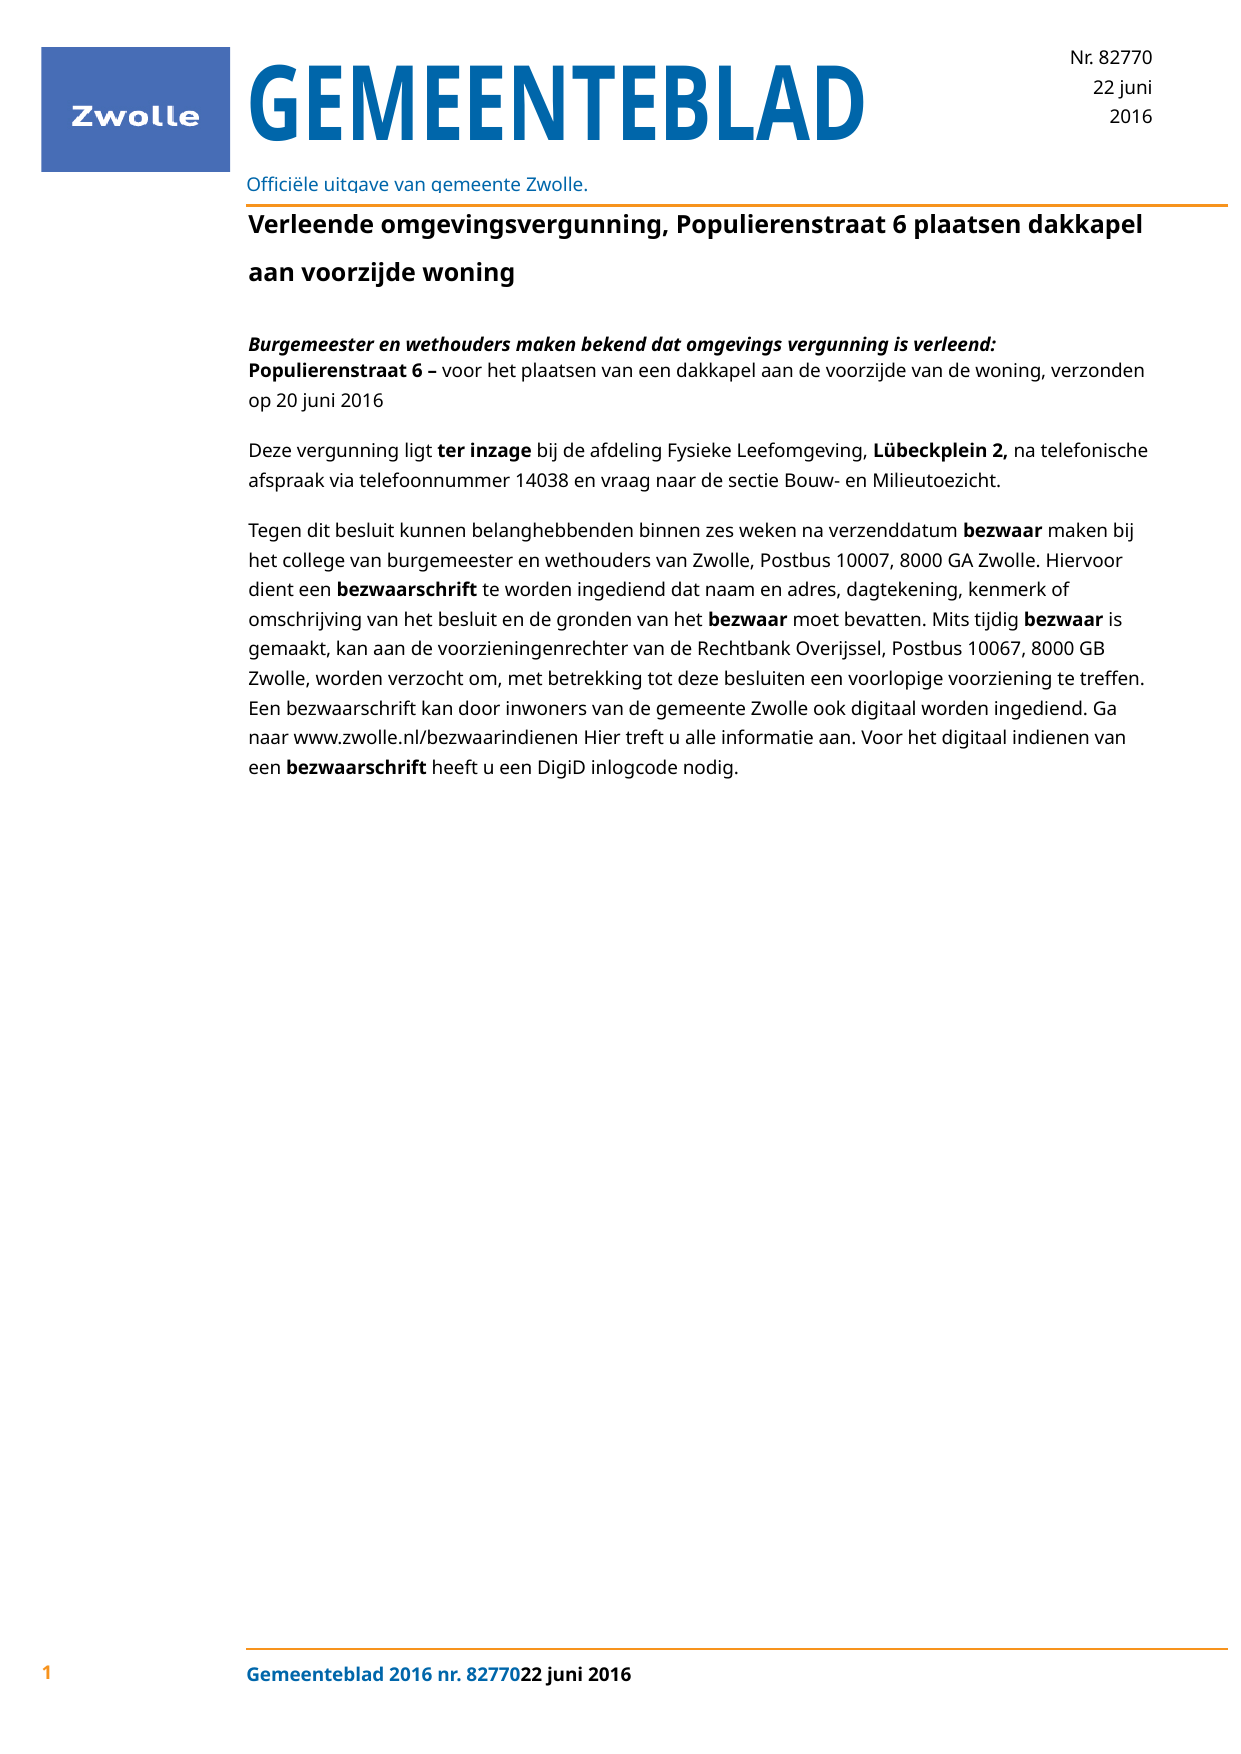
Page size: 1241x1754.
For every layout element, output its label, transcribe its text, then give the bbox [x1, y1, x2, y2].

text Populierenstraat 6 – voor het plaatsen van een dakkapel aan de voorzijde van de woning, verzonden op 20 juni 2016 [248, 357, 1152, 412]
text Tegen dit besluit kunnen belanghebbenden binnen zes weken na verzenddatum bezwaar maken bij het college van burgemeester en wethouders van Zwolle, Postbus 10007, 8000 GA Zwolle. Hiervoor dient een bezwaarschrift te worden ingediend dat naam en adres, dagtekening, kenmerk of omschrijving van het besluit en de gronden van het bezwaar moet bevatten. Mits tijdig bezwaar is gemaakt, kan aan de voorzieningenrechter van de Rechtbank Overijssel, Postbus 10067, 8000 GB Zwolle, worden verzocht om, met betrekking tot deze besluiten een voorlopige voorziening te treffen. Een bezwaarschrift kan door inwoners van de gemeente Zwolle ook digitaal worden ingediend. Ga naar www.zwolle.nl/bezwaarindienen Hier treft u alle informatie aan. Voor het digitaal indienen van een bezwaarschrift heeft u een DigiD inlogcode nodig. [248, 517, 1152, 779]
text Burgemeester en wethouders maken bekend dat omgevings vergunning is verleend: [248, 331, 1152, 357]
text Deze vergunning ligt ter inzage bij de afdeling Fysieke Leefomgeving, Lübeckplein 2, na telefonische afspraak via telefoonnummer 14038 en vraag naar de sectie Bouw- en Milieutoezicht. [248, 437, 1152, 492]
text Verleende omgevingsvergunning, Populierenstraat 6 plaatsen dakkapel aan voorzijde woning [248, 207, 1152, 288]
picture [41, 47, 231, 172]
